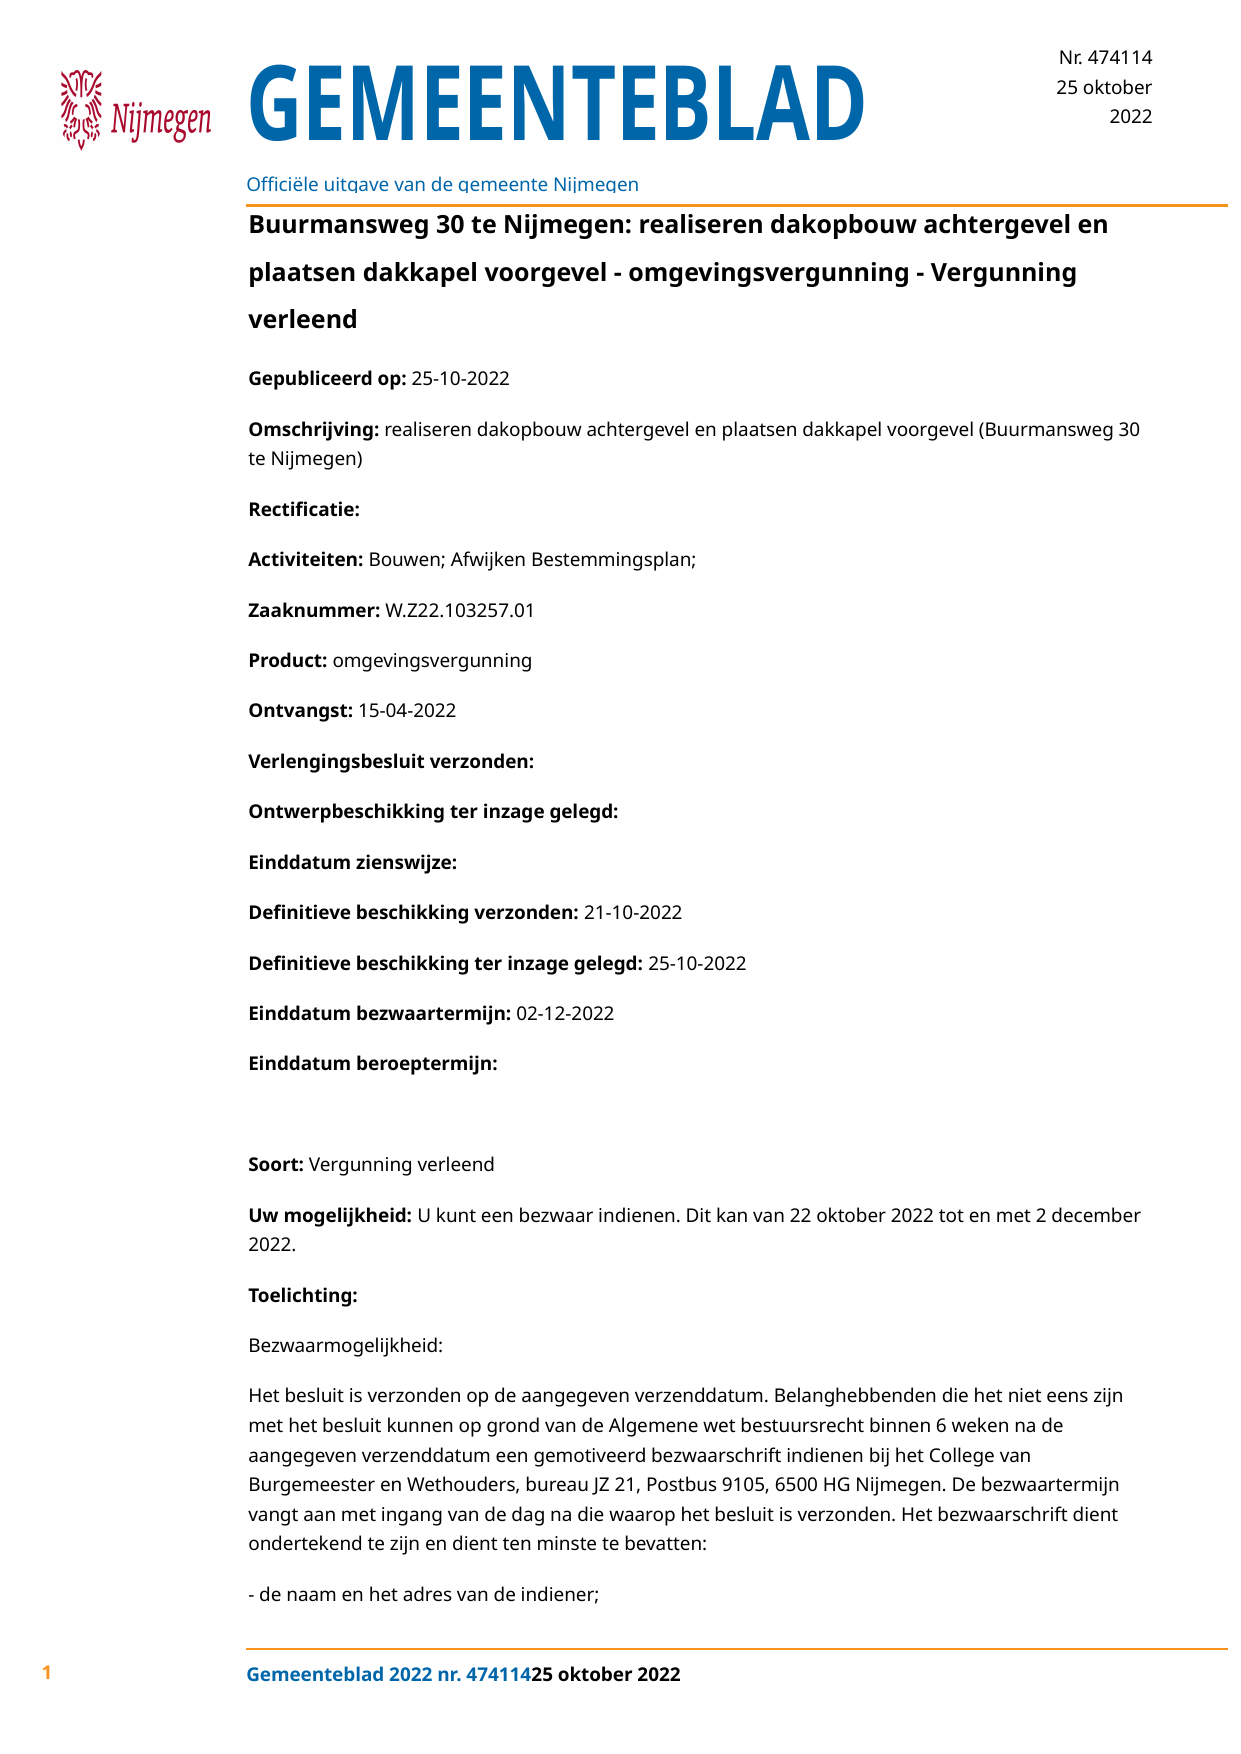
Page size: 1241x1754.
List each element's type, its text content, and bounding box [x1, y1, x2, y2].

text Uw mogelijkheid: U kunt een bezwaar indienen. Dit kan van 22 oktober 2022 tot en met 2 december 2022. [248, 1202, 1152, 1257]
text Einddatum zienswijze: [248, 849, 1152, 874]
text Product: omgevingsvergunning [248, 647, 1152, 673]
text Soort: Vergunning verleend [248, 1151, 1152, 1177]
text Verlengingsbesluit verzonden: [248, 748, 1152, 774]
text Definitieve beschikking verzonden: 21-10-2022 [248, 899, 1152, 925]
text Toelichting: [248, 1282, 1152, 1307]
text Activiteiten: Bouwen; Afwijken Bestemmingsplan; [248, 546, 1152, 572]
text Einddatum bezwaartermijn: 02-12-2022 [248, 1000, 1152, 1026]
text Het besluit is verzonden op de aangegeven verzenddatum. Belanghebbenden die het niet eens zijn met het besluit kunnen op grond van de Algemene wet bestuursrecht binnen 6 weken na de aangegeven verzenddatum een gemotiveerd bezwaarschrift indienen bij het College van Burgemeester en Wethouders, bureau JZ 21, Postbus 9105, 6500 HG Nijmegen. De bezwaartermijn vangt aan met ingang van de dag na die waarop het besluit is verzonden. Het bezwaarschrift dient ondertekend te zijn en dient ten minste te bevatten: [248, 1383, 1152, 1556]
text Einddatum beroeptermijn: [248, 1051, 1152, 1076]
text Ontvangst: 15-04-2022 [248, 698, 1152, 723]
text - de naam en het adres van de indiener; [248, 1581, 1152, 1607]
picture [41, 47, 231, 172]
text Buurmansweg 30 te Nijmegen: realiseren dakopbouw achtergevel en plaatsen dakkapel voorgevel - omgevingsvergunning - Vergunning verleend [248, 207, 1152, 336]
text Zaaknummer: W.Z22.103257.01 [248, 597, 1152, 622]
text Omschrijving: realiseren dakopbouw achtergevel en plaatsen dakkapel voorgevel (Buurmansweg 30 te Nijmegen) [248, 416, 1152, 471]
text Ontwerpbeschikking ter inzage gelegd: [248, 798, 1152, 824]
text Definitieve beschikking ter inzage gelegd: 25-10-2022 [248, 950, 1152, 975]
text Gepubliceerd op: 25-10-2022 [248, 366, 1152, 391]
text Bezwaarmogelijkheid: [248, 1332, 1152, 1358]
text Rectificatie: [248, 496, 1152, 522]
